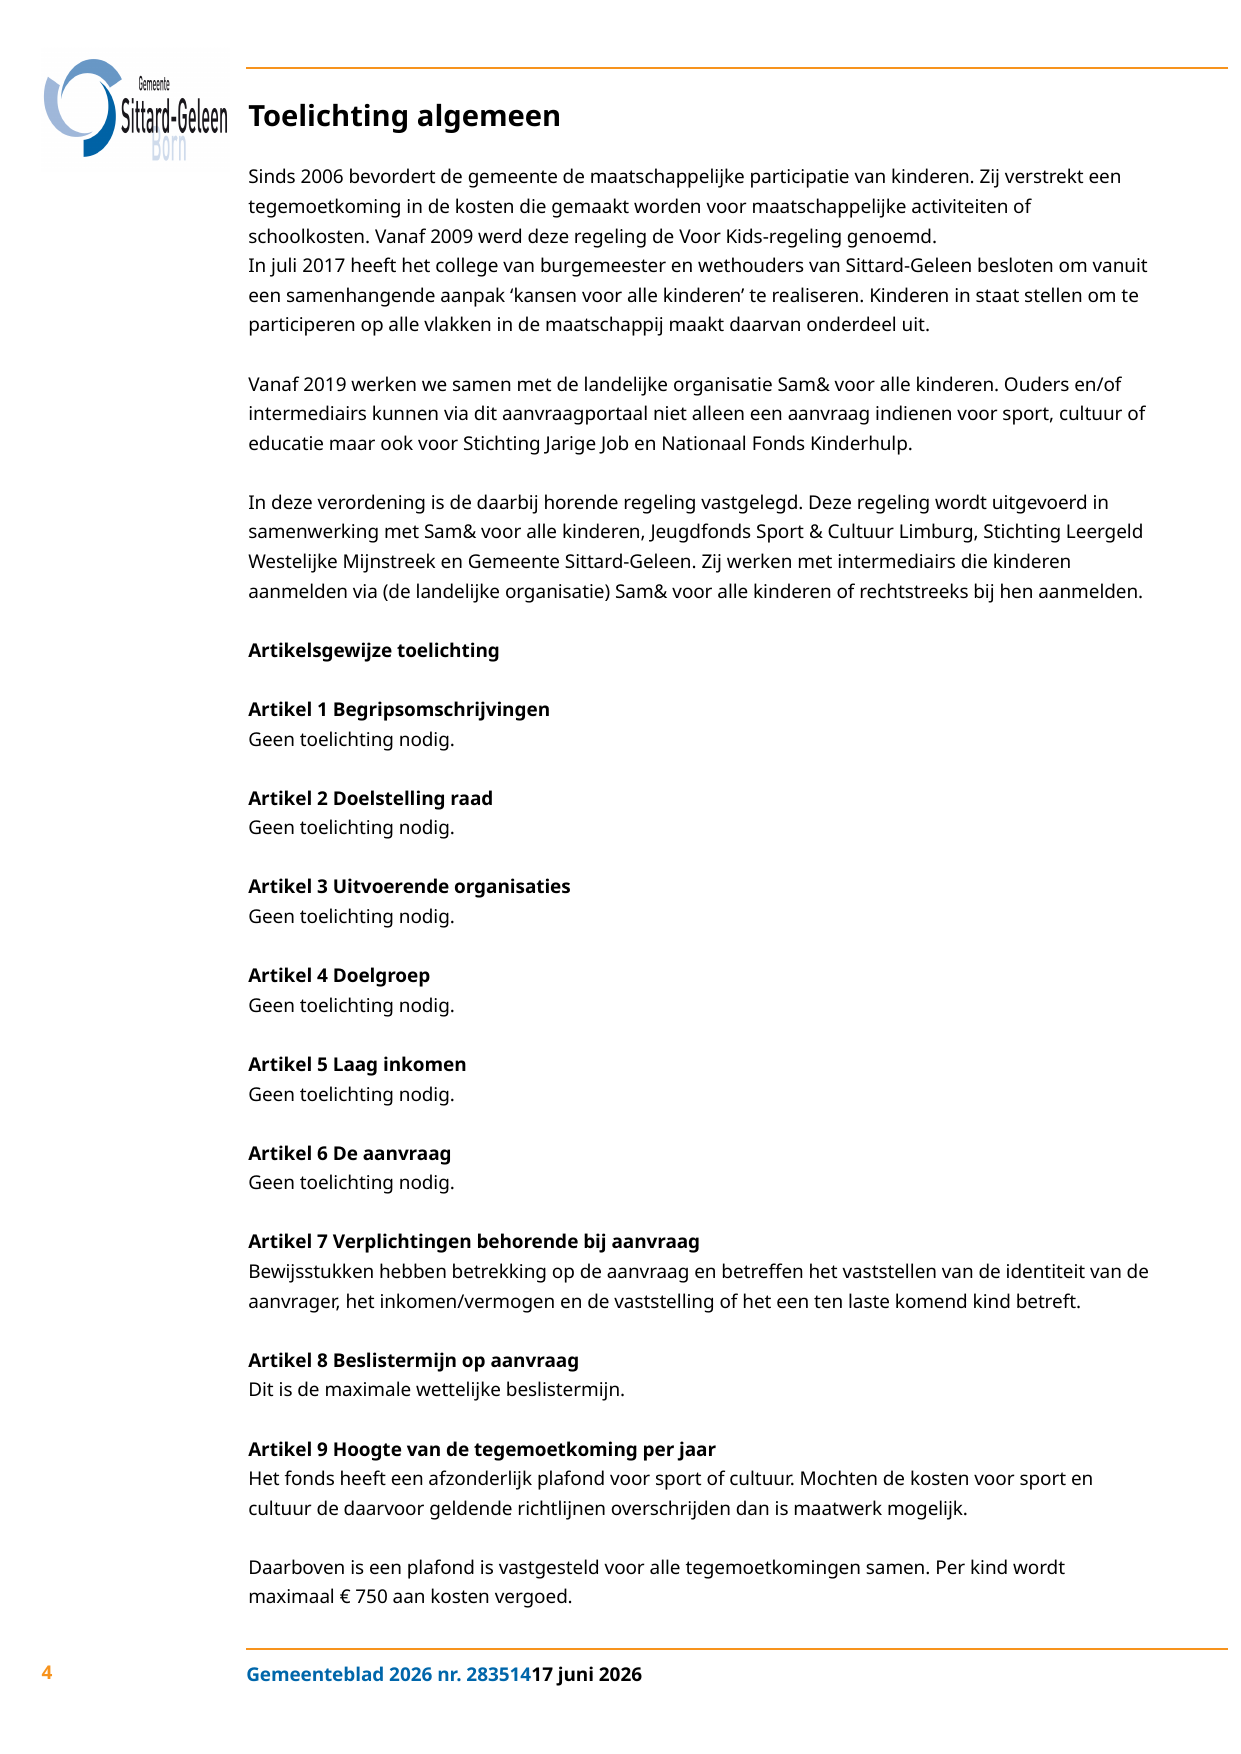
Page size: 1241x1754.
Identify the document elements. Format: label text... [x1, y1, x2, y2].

text Geen toelichting nodig. [248, 992, 1152, 1018]
text Artikelsgewijze toelichting [248, 637, 1152, 663]
text Artikel 8 Beslistermijn op aanvraag [248, 1347, 1152, 1373]
text Artikel 7 Verplichtingen behorende bij aanvraag [248, 1229, 1152, 1254]
text Geen toelichting nodig. [248, 1081, 1152, 1106]
text Toelichting algemeen [248, 95, 1152, 134]
text Artikel 5 Laag inkomen [248, 1051, 1152, 1077]
text Bewijsstukken hebben betrekking op de aanvraag en betreffen het vaststellen van de identiteit van de aanvrager, het inkomen/vermogen en de vaststelling of het een ten laste komend kind betreft. [248, 1258, 1152, 1313]
text Artikel 6 De aanvraag [248, 1140, 1152, 1166]
text In deze verordening is de daarbij horende regeling vastgelegd. Deze regeling wordt uitgevoerd in samenwerking met Sam& voor alle kinderen, Jeugdfonds Sport & Cultuur Limburg, Stichting Leergeld Westelijke Mijnstreek en Gemeente Sittard-Geleen. Zij werken met intermediairs die kinderen aanmelden via (de landelijke organisatie) Sam& voor alle kinderen of rechtstreeks bij hen aanmelden. [248, 489, 1152, 603]
text Sinds 2006 bevordert de gemeente de maatschappelijke participatie van kinderen. Zij verstrekt een tegemoetkoming in de kosten die gemaakt worden voor maatschappelijke activiteiten of schoolkosten. Vanaf 2009 werd deze regeling de Voor Kids-regeling genoemd. [248, 164, 1152, 248]
text Het fonds heeft een afzonderlijk plafond voor sport of cultuur. Mochten de kosten voor sport en cultuur de daarvoor geldende richtlijnen overschrijden dan is maatwerk mogelijk. [248, 1465, 1152, 1521]
text Artikel 3 Uitvoerende organisaties [248, 874, 1152, 899]
picture [41, 47, 231, 172]
text Artikel 1 Begripsomschrijvingen [248, 696, 1152, 722]
text Vanaf 2019 werken we samen met de landelijke organisatie Sam& voor alle kinderen. Ouders en/of intermediairs kunnen via dit aanvraagportaal niet alleen een aanvraag indienen voor sport, cultuur of educatie maar ook voor Stichting Jarige Job en Nationaal Fonds Kinderhulp. [248, 371, 1152, 456]
text Daarboven is een plafond is vastgesteld voor alle tegemoetkomingen samen. Per kind wordt maximaal € 750 aan kosten vergoed. [248, 1554, 1152, 1609]
text Artikel 2 Doelstelling raad [248, 785, 1152, 811]
text In juli 2017 heeft het college van burgemeester en wethouders van Sittard-Geleen besloten om vanuit een samenhangende aanpak ‘kansen voor alle kinderen’ te realiseren. Kinderen in staat stellen om te participeren op alle vlakken in de maatschappij maakt daarvan onderdeel uit. [248, 252, 1152, 337]
text Geen toelichting nodig. [248, 814, 1152, 840]
text Geen toelichting nodig. [248, 726, 1152, 751]
text Artikel 9 Hoogte van de tegemoetkoming per jaar [248, 1436, 1152, 1461]
text Geen toelichting nodig. [248, 1169, 1152, 1195]
text Dit is de maximale wettelijke beslistermijn. [248, 1377, 1152, 1402]
text Artikel 4 Doelgroep [248, 962, 1152, 988]
text Geen toelichting nodig. [248, 903, 1152, 929]
